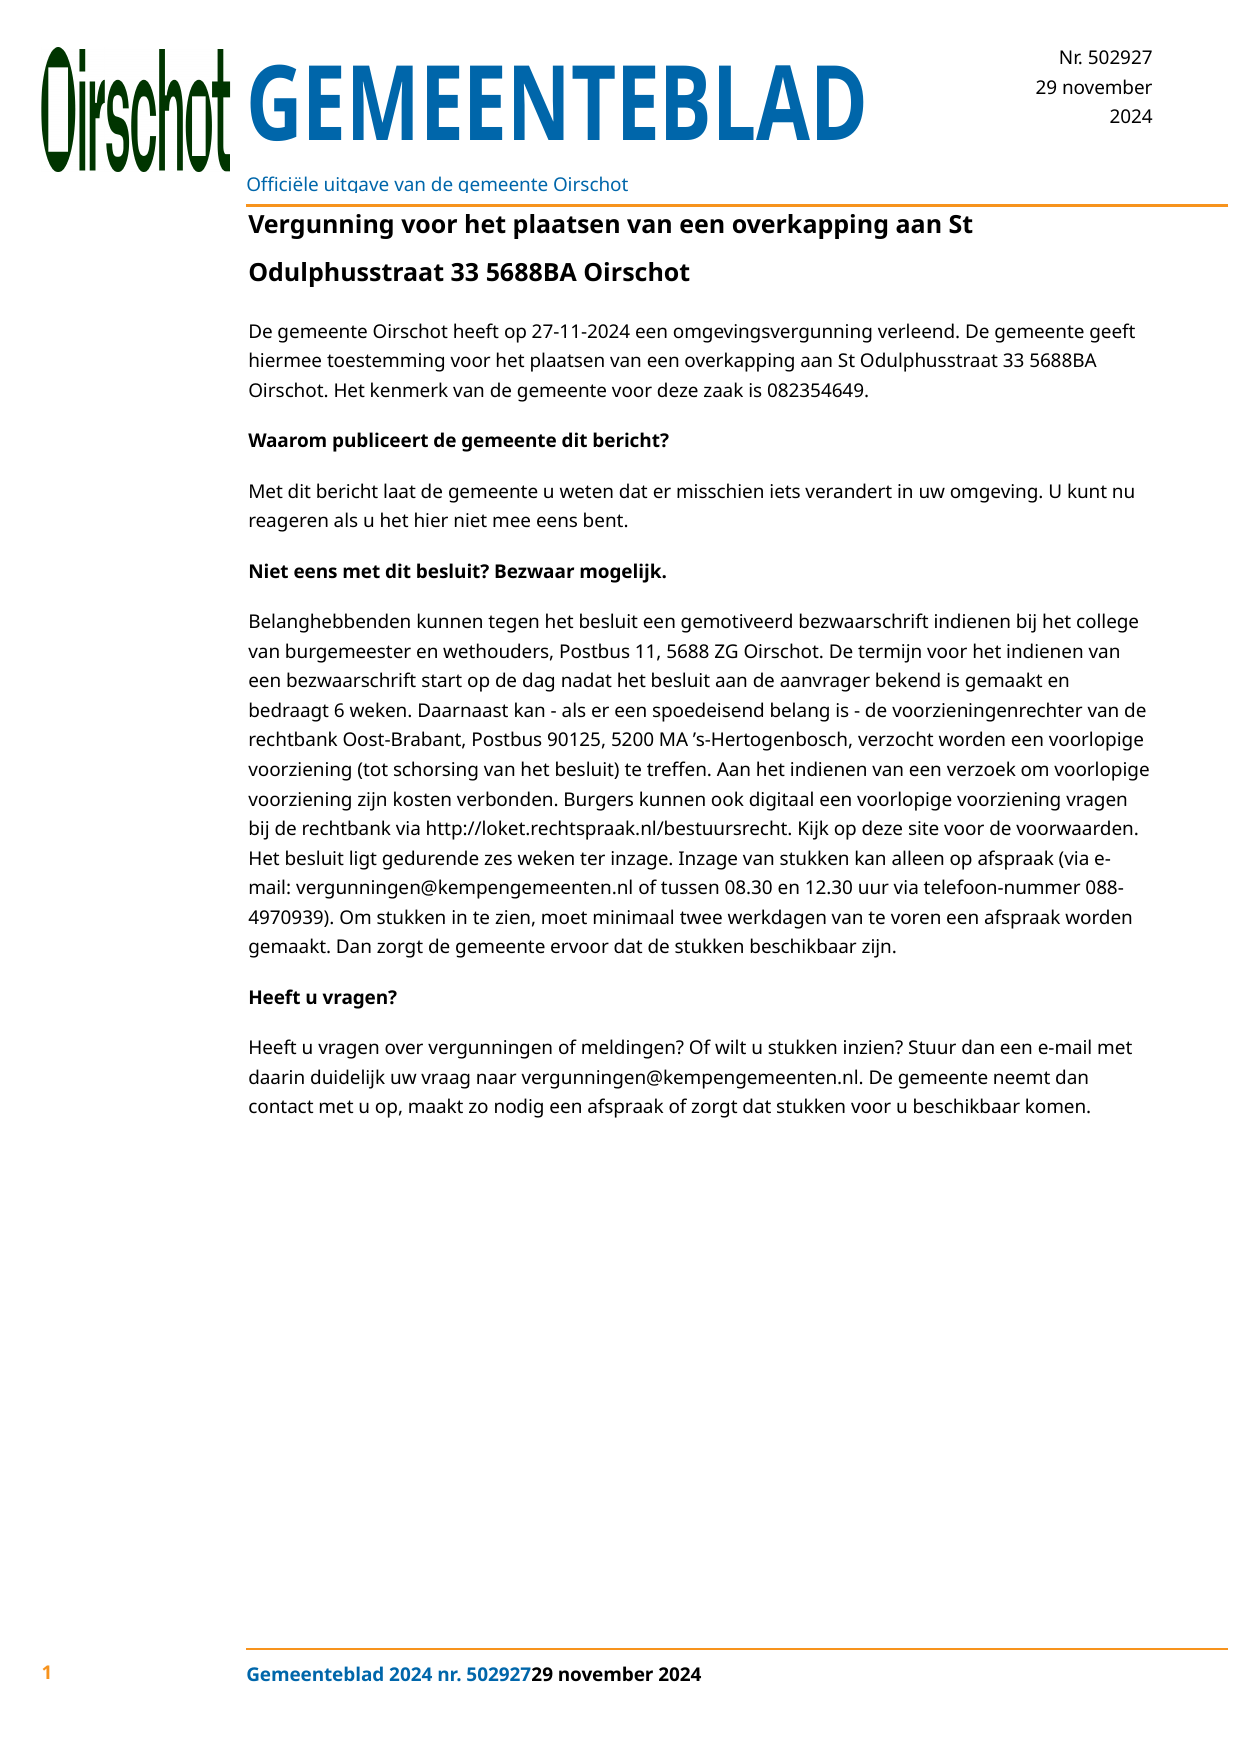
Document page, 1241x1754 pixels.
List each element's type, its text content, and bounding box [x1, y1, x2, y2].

text Heeft u vragen? [248, 984, 1152, 1010]
picture [41, 47, 231, 172]
text Belanghebbenden kunnen tegen het besluit een gemotiveerd bezwaarschrift indienen bij het college van burgemeester en wethouders, Postbus 11, 5688 ZG Oirschot. De termijn voor het indienen van een bezwaarschrift start op de dag nadat het besluit aan de aanvrager bekend is gemaakt en bedraagt 6 weken. Daarnaast kan - als er een spoedeisend belang is - de voorzieningenrechter van de rechtbank Oost-Brabant, Postbus 90125, 5200 MA ’s-Hertogenbosch, verzocht worden een voorlopige voorziening (tot schorsing van het besluit) te treffen. Aan het indienen van een verzoek om voorlopige voorziening zijn kosten verbonden. Burgers kunnen ook digitaal een voorlopige voorziening vragen bij de rechtbank via http://loket.rechtspraak.nl/bestuursrecht. Kijk op deze site voor de voorwaarden. Het besluit ligt gedurende zes weken ter inzage. Inzage van stukken kan alleen op afspraak (via e-mail: vergunningen@kempengemeenten.nl of tussen 08.30 en 12.30 uur via telefoon-nummer 088-4970939). Om stukken in te zien, moet minimaal twee werkdagen van te voren een afspraak worden gemaakt. Dan zorgt de gemeente ervoor dat de stukken beschikbaar zijn. [248, 608, 1152, 959]
text Niet eens met dit besluit? Bezwaar mogelijk. [248, 558, 1152, 584]
text Heeft u vragen over vergunningen of meldingen? Of wilt u stukken inzien? Stuur dan een e-mail met daarin duidelijk uw vraag naar vergunningen@kempengemeenten.nl. De gemeente neemt dan contact met u op, maakt zo nodig een afspraak of zorgt dat stukken voor u beschikbaar komen. [248, 1034, 1152, 1119]
text De gemeente Oirschot heeft op 27-11-2024 een omgevingsvergunning verleend. De gemeente geeft hiermee toestemming voor het plaatsen van een overkapping aan St Odulphusstraat 33 5688BA Oirschot. Het kenmerk van de gemeente voor deze zaak is 082354649. [248, 318, 1152, 403]
text Met dit bericht laat de gemeente u weten dat er misschien iets verandert in uw omgeving. U kunt nu reageren als u het hier niet mee eens bent. [248, 478, 1152, 533]
text Vergunning voor het plaatsen van een overkapping aan St Odulphusstraat 33 5688BA Oirschot [248, 207, 1152, 288]
text Waarom publiceert de gemeente dit bericht? [248, 427, 1152, 453]
